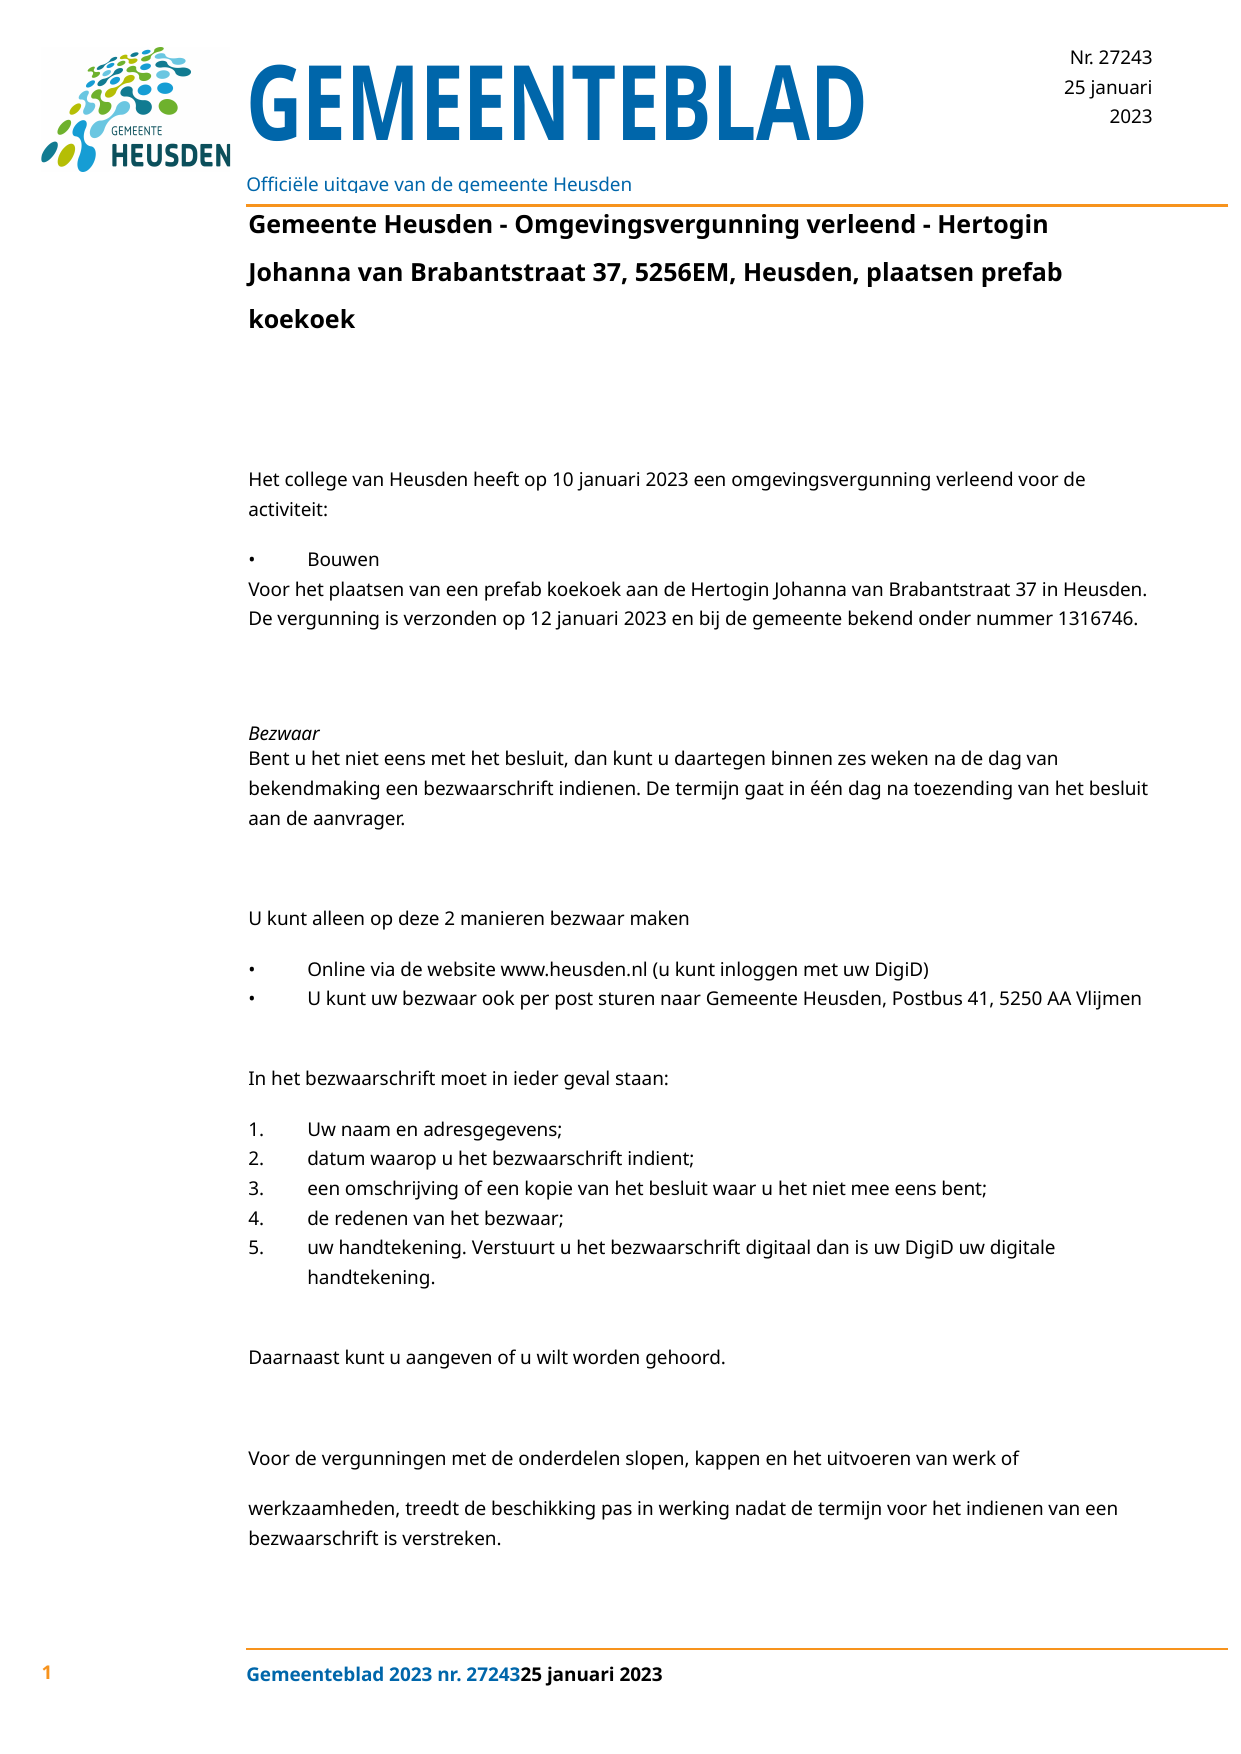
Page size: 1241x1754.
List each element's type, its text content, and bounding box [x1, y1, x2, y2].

text werkzaamheden, treedt de beschikking pas in werking nadat de termijn voor het indienen van een bezwaarschrift is verstreken. [248, 1495, 1152, 1551]
text Daarnaast kunt u aangeven of u wilt worden gehoord. [248, 1344, 1152, 1370]
text Gemeente Heusden - Omgevingsvergunning verleend - Hertogin Johanna van Brabantstraat 37, 5256EM, Heusden, plaatsen prefab koekoek [248, 207, 1152, 336]
text Het college van Heusden heeft op 10 januari 2023 een omgevingsvergunning verleend voor de activiteit: [248, 466, 1152, 522]
list de redenen van het bezwaar; [248, 1205, 1152, 1231]
text Bezwaar [248, 720, 1152, 746]
text U kunt alleen op deze 2 manieren bezwaar maken [248, 906, 1152, 931]
list datum waarop u het bezwaarschrift indient; [248, 1146, 1152, 1171]
list U kunt uw bezwaar ook per post sturen naar Gemeente Heusden, Postbus 41, 5250 AA Vlijmen [248, 986, 1152, 1011]
list Online via de website www.heusden.nl (u kunt inloggen met uw DigiD) [248, 956, 1152, 982]
list Bouwen [248, 546, 1152, 572]
picture [41, 47, 231, 172]
text Bent u het niet eens met het besluit, dan kunt u daartegen binnen zes weken na de dag van bekendmaking een bezwaarschrift indienen. De termijn gaat in één dag na toezending van het besluit aan de aanvrager. [248, 746, 1152, 831]
list Uw naam en adresgegevens; [248, 1116, 1152, 1142]
text Voor de vergunningen met de onderdelen slopen, kappen en het uitvoeren van werk of [248, 1445, 1152, 1471]
list een omschrijving of een kopie van het besluit waar u het niet mee eens bent; [248, 1175, 1152, 1201]
list uw handtekening. Verstuurt u het bezwaarschrift digitaal dan is uw DigiD uw digitale handtekening. [248, 1234, 1152, 1290]
text In het bezwaarschrift moet in ieder geval staan: [248, 1066, 1152, 1091]
text Voor het plaatsen van een prefab koekoek aan de Hertogin Johanna van Brabantstraat 37 in Heusden. De vergunning is verzonden op 12 januari 2023 en bij de gemeente bekend onder nummer 1316746. [248, 576, 1152, 631]
